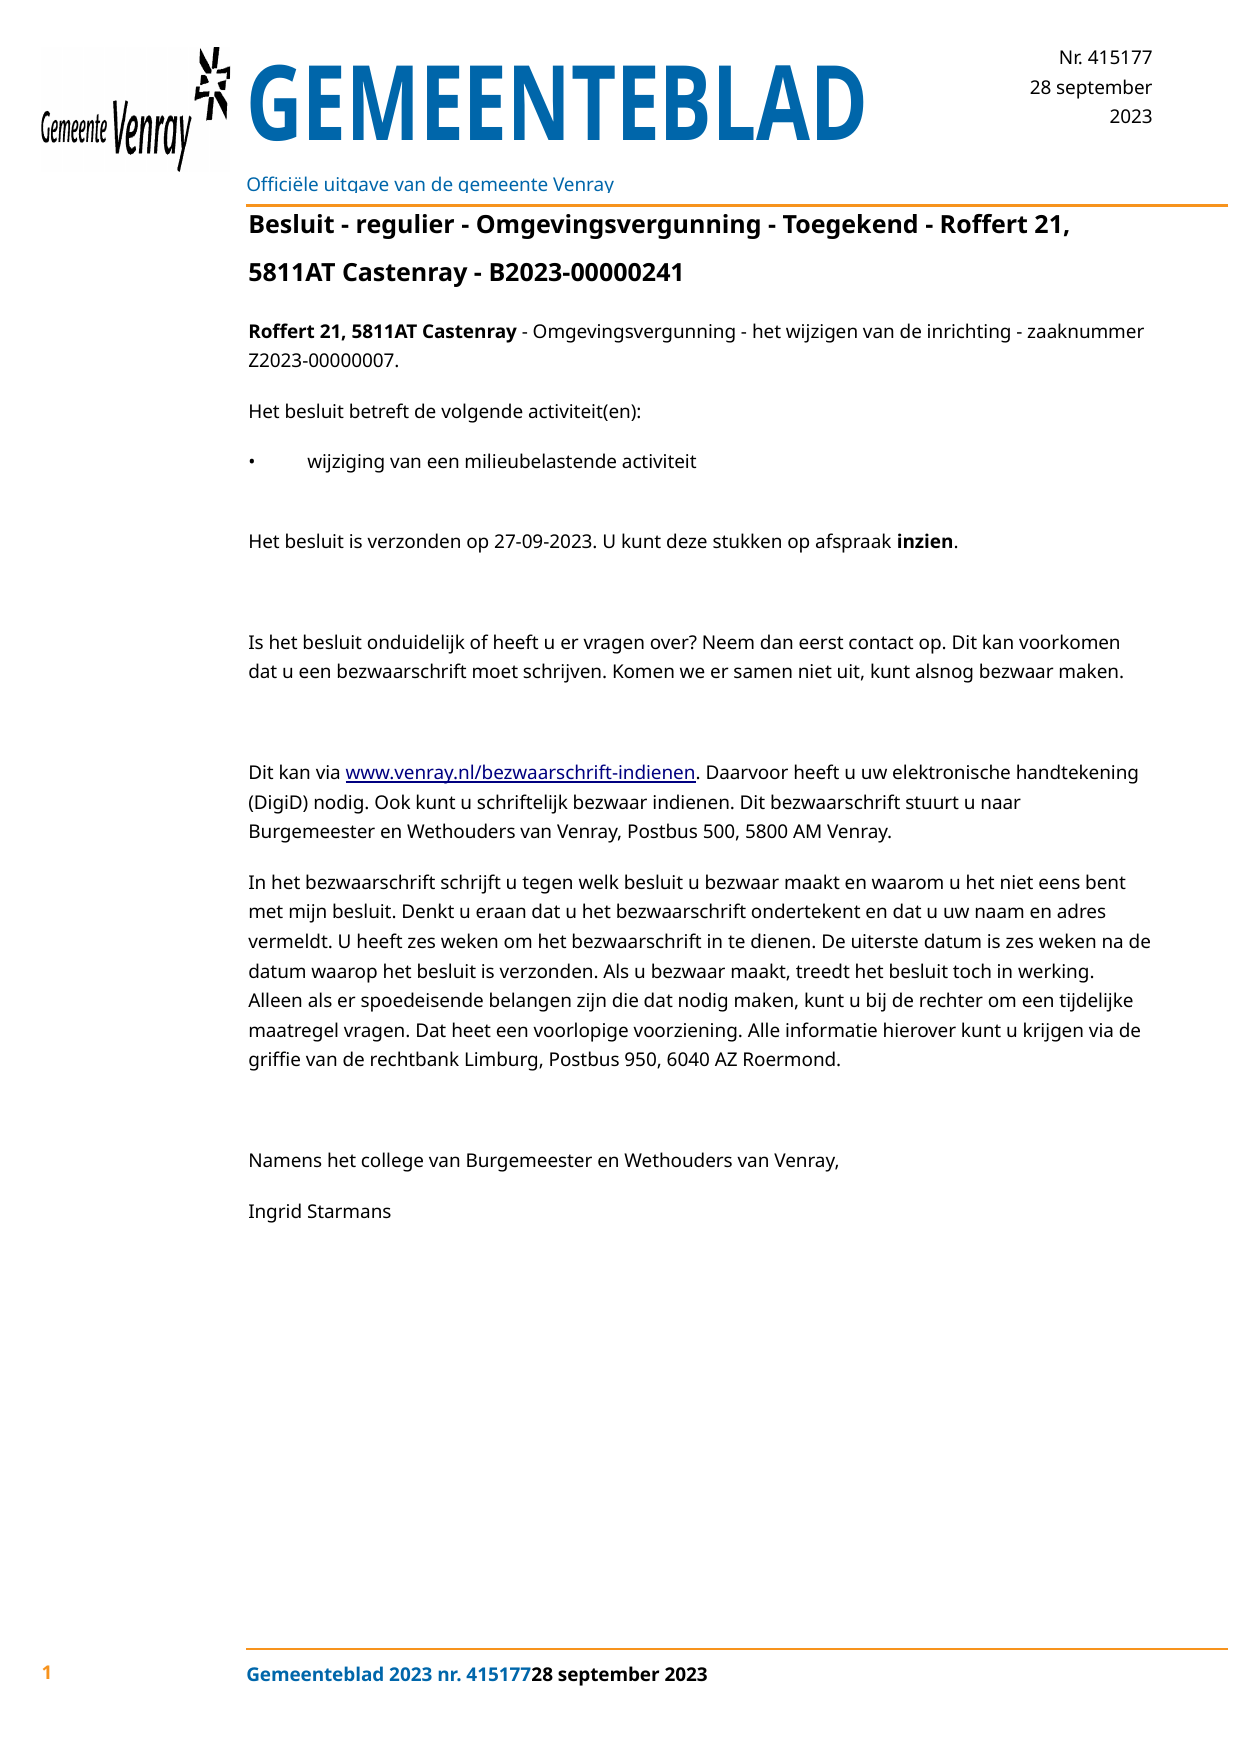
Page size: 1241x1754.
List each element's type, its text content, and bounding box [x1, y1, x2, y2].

text Namens het college van Burgemeester en Wethouders van Venray, [248, 1147, 1152, 1173]
text Dit kan via www.venray.nl/bezwaarschrift-indienen. Daarvoor heeft u uw elektronische handtekening (DigiD) nodig. Ook kunt u schriftelijk bezwaar indienen. Dit bezwaarschrift stuurt u naar Burgemeester en Wethouders van Venray, Postbus 500, 5800 AM Venray. [248, 759, 1152, 844]
list wijziging van een milieubelastende activiteit [248, 448, 1152, 474]
text In het bezwaarschrift schrijft u tegen welk besluit u bezwaar maakt en waarom u het niet eens bent met mijn besluit. Denkt u eraan dat u het bezwaarschrift ondertekent en dat u uw naam en adres vermeldt. U heeft zes weken om het bezwaarschrift in te dienen. De uiterste datum is zes weken na de datum waarop het besluit is verzonden. Als u bezwaar maakt, treedt het besluit toch in werking. Alleen als er spoedeisende belangen zijn die dat nodig maken, kunt u bij de rechter om een tijdelijke maatregel vragen. Dat heet een voorlopige voorziening. Alle informatie hierover kunt u krijgen via de griffie van de rechtbank Limburg, Postbus 950, 6040 AZ Roermond. [248, 869, 1152, 1072]
text Besluit - regulier - Omgevingsvergunning - Toegekend - Roffert 21, 5811AT Castenray - B2023-00000241 [248, 207, 1152, 288]
text Is het besluit onduidelijk of heeft u er vragen over? Neem dan eerst contact op. Dit kan voorkomen dat u een bezwaarschrift moet schrijven. Komen we er samen niet uit, kunt alsnog bezwaar maken. [248, 629, 1152, 684]
picture [41, 47, 231, 172]
text Het besluit is verzonden op 27-09-2023. U kunt deze stukken op afspraak inzien. [248, 528, 1152, 554]
text Het besluit betreft de volgende activiteit(en): [248, 398, 1152, 424]
text Ingrid Starmans [248, 1198, 1152, 1224]
text Roffert 21, 5811AT Castenray - Omgevingsvergunning - het wijzigen van de inrichting - zaaknummer Z2023-00000007. [248, 318, 1152, 373]
